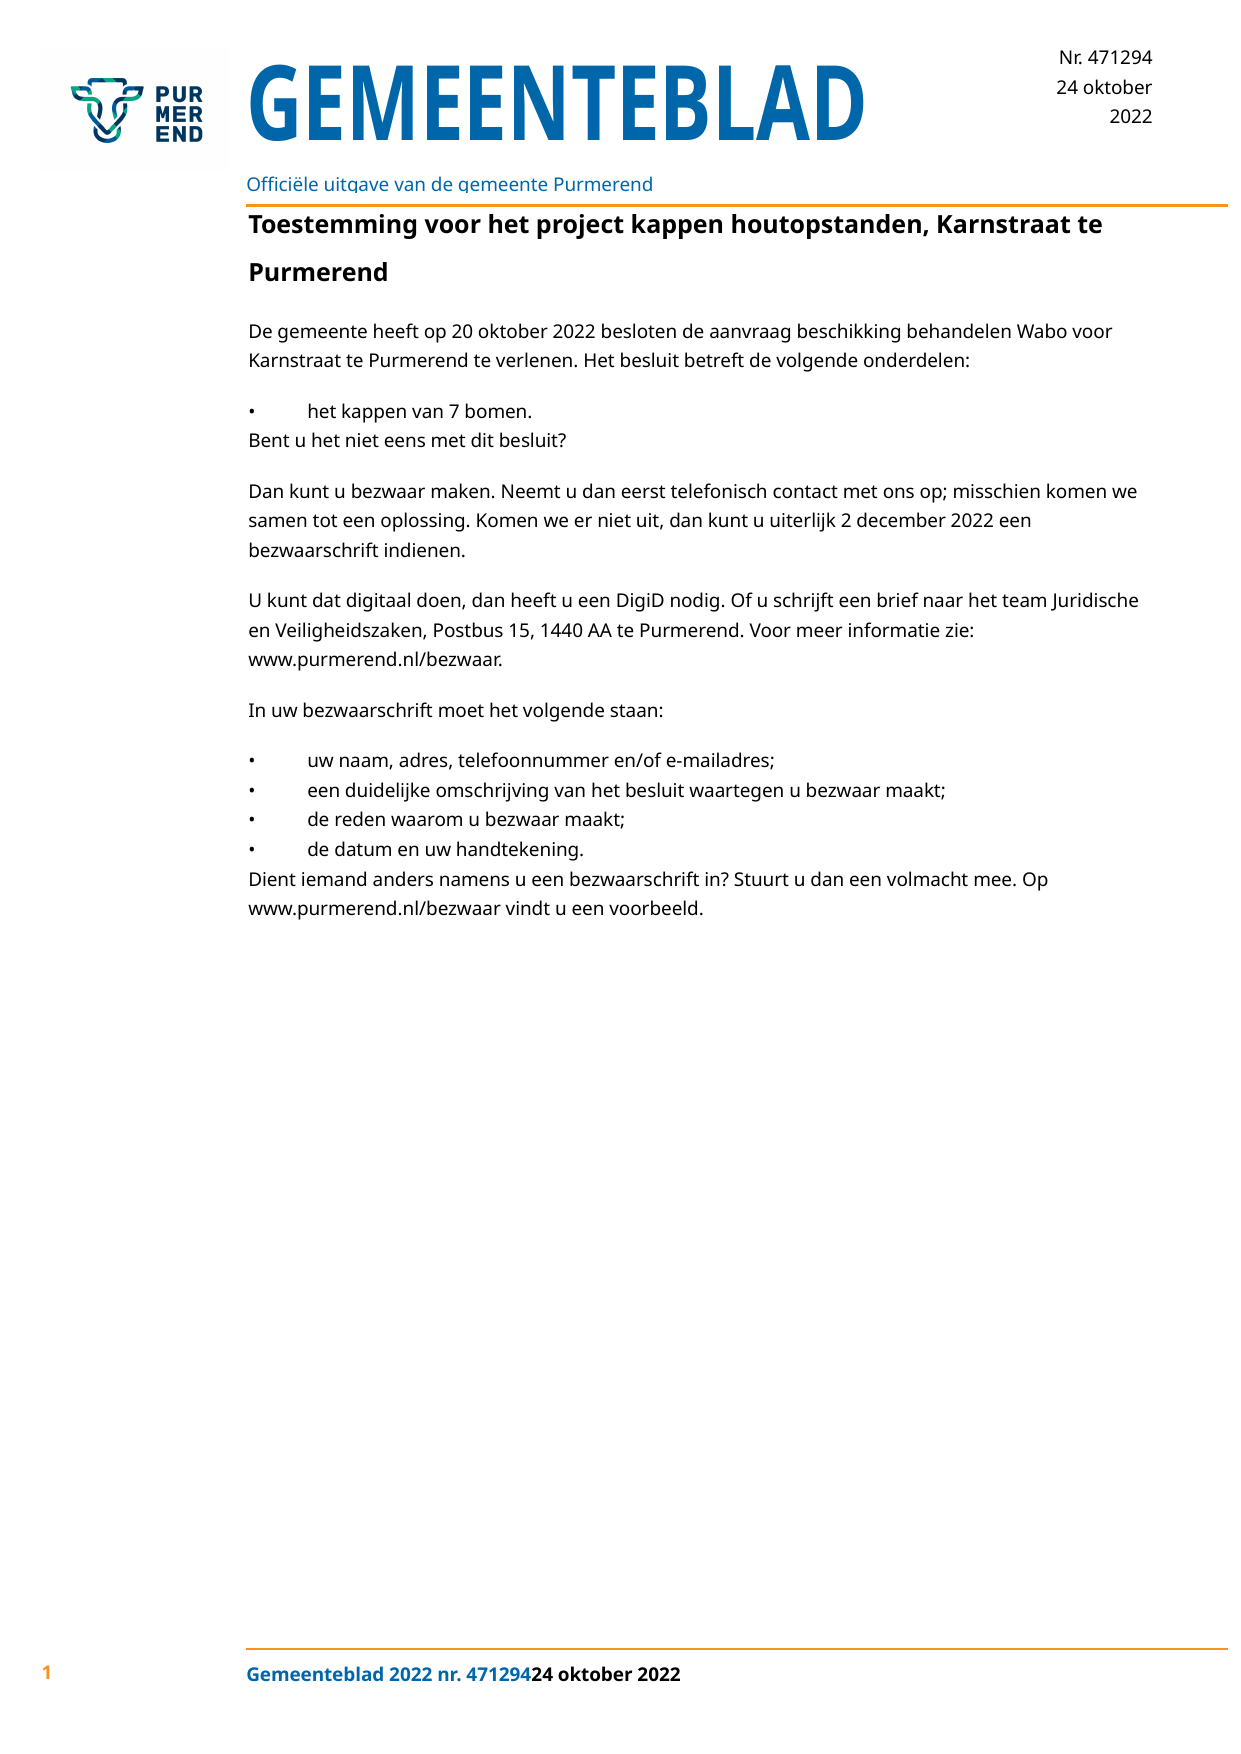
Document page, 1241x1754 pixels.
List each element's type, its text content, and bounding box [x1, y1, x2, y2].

text Toestemming voor het project kappen houtopstanden, Karnstraat te Purmerend [248, 207, 1152, 288]
text U kunt dat digitaal doen, dan heeft u een DigiD nodig. Of u schrijft een brief naar het team Juridische en Veiligheidszaken, Postbus 15, 1440 AA te Purmerend. Voor meer informatie zie: www.purmerend.nl/bezwaar. [248, 587, 1152, 672]
text In uw bezwaarschrift moet het volgende staan: [248, 697, 1152, 723]
text Dan kunt u bezwaar maken. Neemt u dan eerst telefonisch contact met ons op; misschien komen we samen tot een oplossing. Komen we er niet uit, dan kunt u uiterlijk 2 december 2022 een bezwaarschrift indienen. [248, 478, 1152, 563]
list de reden waarom u bezwaar maakt; [248, 807, 1152, 832]
text De gemeente heeft op 20 oktober 2022 besloten de aanvraag beschikking behandelen Wabo voor Karnstraat te Purmerend te verlenen. Het besluit betreft de volgende onderdelen: [248, 318, 1152, 373]
list een duidelijke omschrijving van het besluit waartegen u bezwaar maakt; [248, 777, 1152, 803]
text Dient iemand anders namens u een bezwaarschrift in? Stuurt u dan een volmacht mee. Op www.purmerend.nl/bezwaar vindt u een voorbeeld. [248, 866, 1152, 921]
picture [41, 47, 231, 172]
list uw naam, adres, telefoonnummer en/of e-mailadres; [248, 747, 1152, 773]
list het kappen van 7 bomen. [248, 398, 1152, 424]
list de datum en uw handtekening. [248, 836, 1152, 862]
text Bent u het niet eens met dit besluit? [248, 427, 1152, 453]
